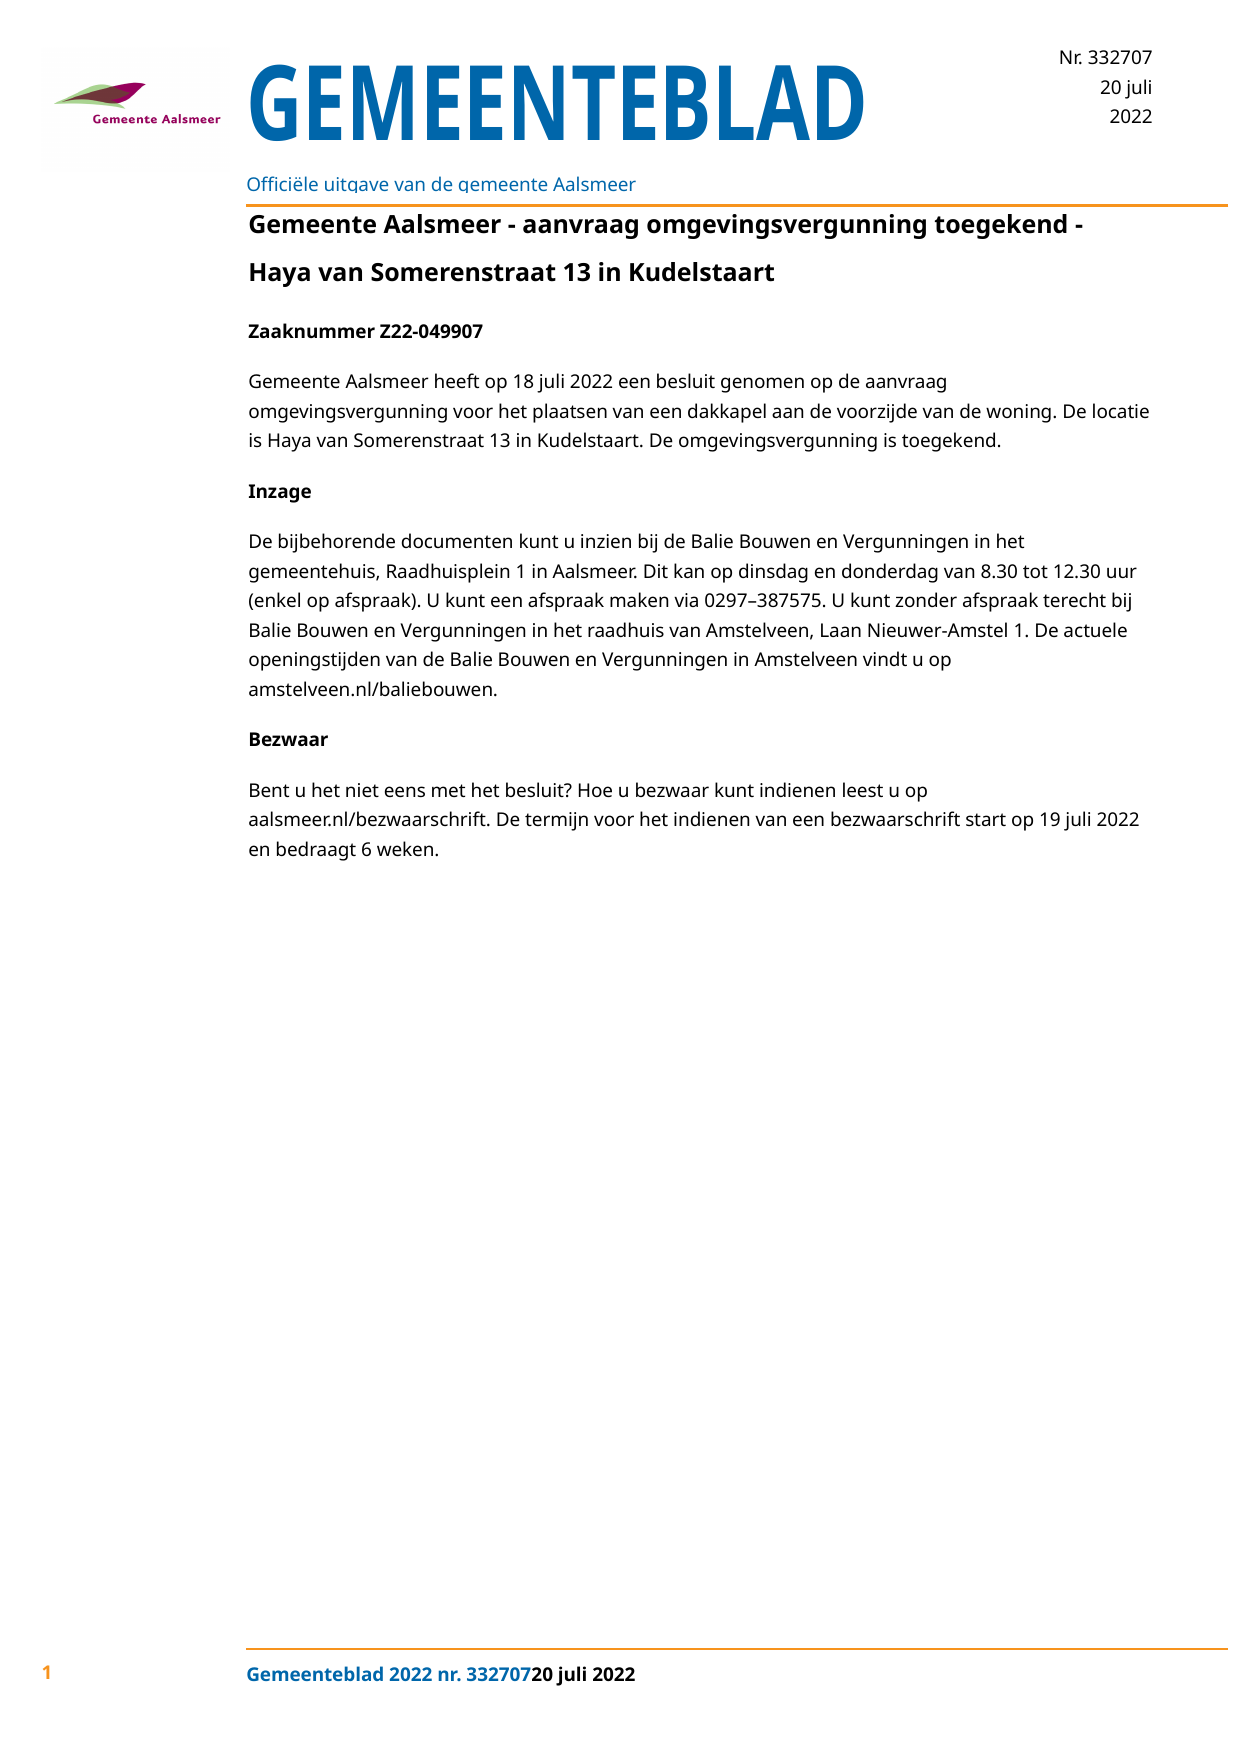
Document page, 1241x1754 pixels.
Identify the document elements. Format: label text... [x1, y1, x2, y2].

text Inzage [248, 478, 1152, 504]
picture [41, 47, 231, 172]
text Bezwaar [248, 727, 1152, 752]
text Bent u het niet eens met het besluit? Hoe u bezwaar kunt indienen leest u op aalsmeer.nl/bezwaarschrift. De termijn voor het indienen van een bezwaarschrift start op 19 juli 2022 en bedraagt 6 weken. [248, 777, 1152, 862]
text Gemeente Aalsmeer heeft op 18 juli 2022 een besluit genomen op de aanvraag omgevingsvergunning voor het plaatsen van een dakkapel aan de voorzijde van de woning. De locatie is Haya van Somerenstraat 13 in Kudelstaart. De omgevingsvergunning is toegekend. [248, 368, 1152, 453]
text De bijbehorende documenten kunt u inzien bij de Balie Bouwen en Vergunningen in het gemeentehuis, Raadhuisplein 1 in Aalsmeer. Dit kan op dinsdag en donderdag van 8.30 tot 12.30 uur (enkel op afspraak). U kunt een afspraak maken via 0297–387575. U kunt zonder afspraak terecht bij Balie Bouwen en Vergunningen in het raadhuis van Amstelveen, Laan Nieuwer-Amstel 1. De actuele openingstijden van de Balie Bouwen en Vergunningen in Amstelveen vindt u op amstelveen.nl/baliebouwen. [248, 528, 1152, 702]
text Gemeente Aalsmeer - aanvraag omgevingsvergunning toegekend - Haya van Somerenstraat 13 in Kudelstaart [248, 207, 1152, 288]
text Zaaknummer Z22-049907 [248, 318, 1152, 344]
